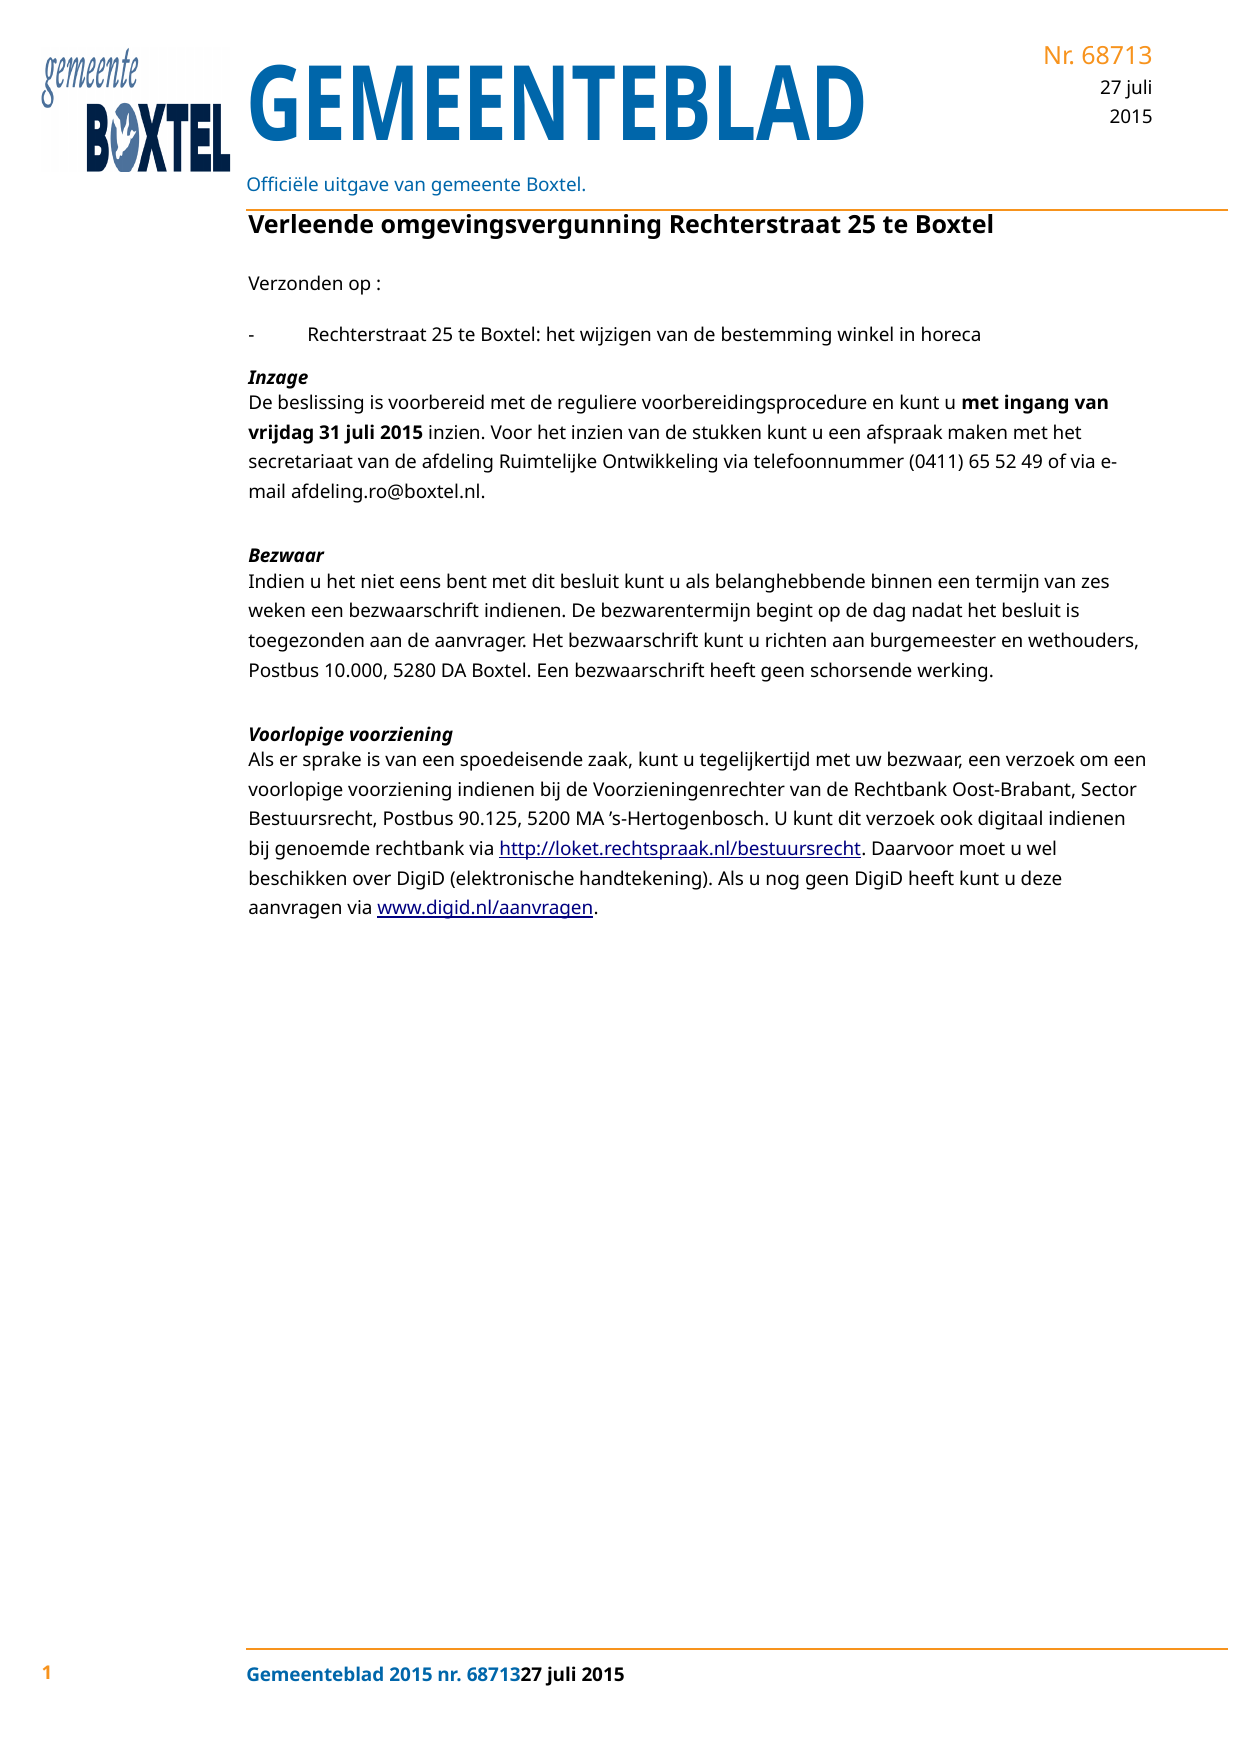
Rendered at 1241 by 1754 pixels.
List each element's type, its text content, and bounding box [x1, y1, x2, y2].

text De beslissing is voorbereid met de reguliere voorbereidingsprocedure en kunt u met ingang van vrijdag 31 juli 2015 inzien. Voor het inzien van de stukken kunt u een afspraak maken met het secretariaat van de afdeling Ruimtelijke Ontwikkeling via telefoonnummer (0411) 65 52 49 of via e-mail afdeling.ro@boxtel.nl. [248, 389, 1152, 504]
text Als er sprake is van een spoedeisende zaak, kunt u tegelijkertijd met uw bezwaar, een verzoek om een voorlopige voorziening indienen bij de Voorzieningenrechter van de Rechtbank Oost-Brabant, Sector Bestuursrecht, Postbus 90.125, 5200 MA ’s-Hertogenbosch. U kunt dit verzoek ook digitaal indienen bij genoemde rechtbank via http://loket.rechtspraak.nl/bestuursrecht. Daarvoor moet u wel beschikken over DigiD (elektronische handtekening). Als u nog geen DigiD heeft kunt u deze aanvragen via www.digid.nl/aanvragen. [248, 746, 1152, 920]
list Rechterstraat 25 te Boxtel: het wijzigen van de bestemming winkel in horeca [248, 321, 1152, 346]
text Verzonden op : [248, 270, 1152, 296]
text Bezwaar [248, 542, 1152, 568]
text Indien u het niet eens bent met dit besluit kunt u als belanghebbende binnen een termijn van zes weken een bezwaarschrift indienen. De bezwarentermijn begint op de dag nadat het besluit is toegezonden aan de aanvrager. Het bezwaarschrift kunt u richten aan burgemeester en wethouders, Postbus 10.000, 5280 DA Boxtel. Een bezwaarschrift heeft geen schorsende werking. [248, 568, 1152, 682]
text Inzage [248, 364, 1152, 389]
text Voorlopige voorziening [248, 721, 1152, 746]
text Verleende omgevingsvergunning Rechterstraat 25 te Boxtel [248, 211, 1152, 241]
picture [41, 47, 231, 172]
